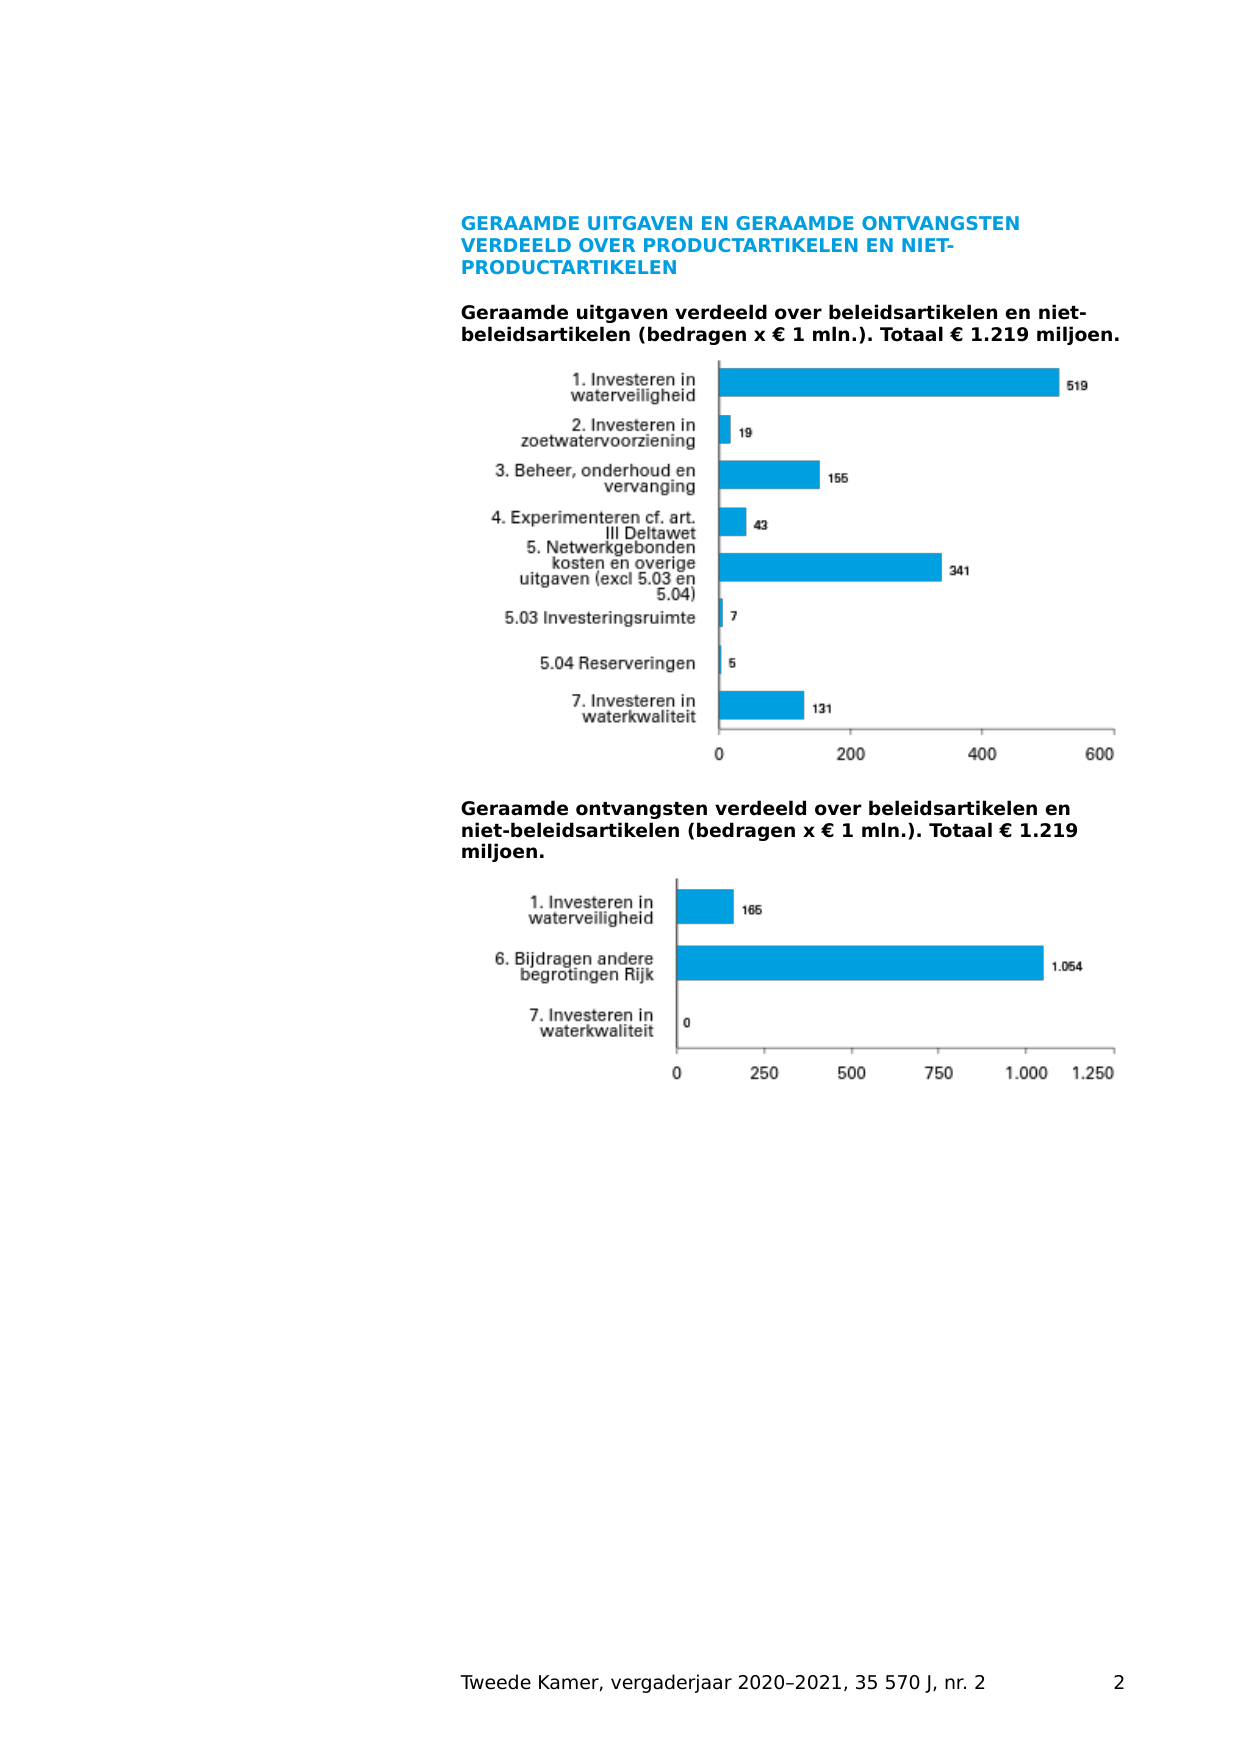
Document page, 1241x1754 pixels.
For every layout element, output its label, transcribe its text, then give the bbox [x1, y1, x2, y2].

title Geraamde ontvangsten verdeeld over beleidsartikelen en niet-beleidsartikelen (bedragen x € 1 mln.). Totaal € 1.219 miljoen. [461, 798, 1125, 863]
title Geraamde uitgaven verdeeld over beleidsartikelen en niet-beleidsartikelen (bedragen x € 1 mln.). Totaal € 1.219 miljoen. [461, 302, 1125, 346]
title Geraamde uitgaven en geraamde ontvangsten verdeeld over productartikelen en niet-productartikelen [461, 213, 1125, 279]
